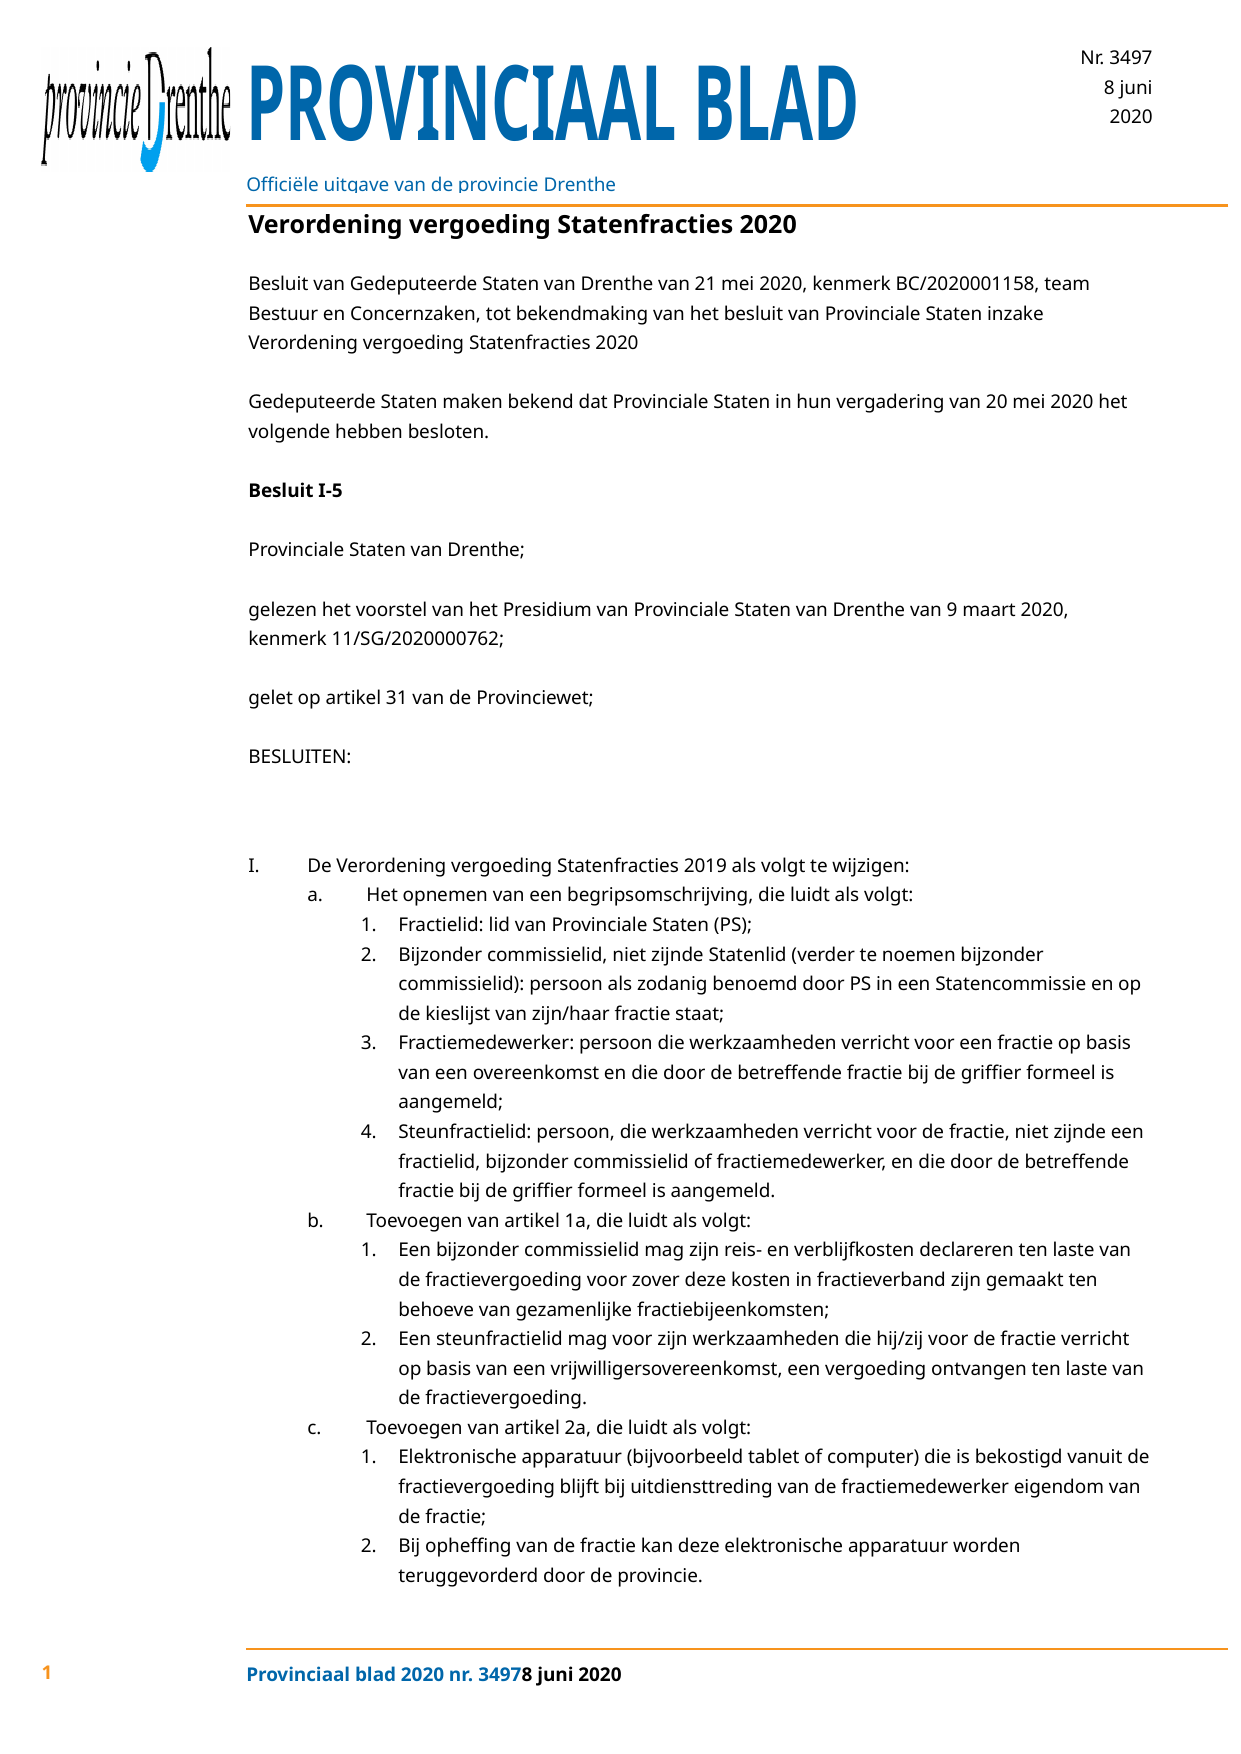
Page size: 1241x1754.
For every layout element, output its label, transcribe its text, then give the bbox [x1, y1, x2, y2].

list Een bijzonder commissielid mag zijn reis- en verblijfkosten declareren ten laste van de fractievergoeding voor zover deze kosten in fractieverband zijn gemaakt ten behoeve van gezamenlijke fractiebijeenkomsten; [361, 1237, 1152, 1322]
list Elektronische apparatuur (bijvoorbeeld tablet of computer) die is bekostigd vanuit de fractievergoeding blijft bij uitdiensttreding van de fractiemedewerker eigendom van de fractie; [361, 1444, 1152, 1529]
list Het opnemen van een begripsomschrijving, die luidt als volgt: [307, 882, 1152, 907]
list Fractiemedewerker: persoon die werkzaamheden verricht voor een fractie op basis van een overeenkomst en die door de betreffende fractie bij de griffier formeel is aangemeld; [361, 1029, 1152, 1114]
text Besluit van Gedeputeerde Staten van Drenthe van 21 mei 2020, kenmerk BC/2020001158, team Bestuur en Concernzaken, tot bekendmaking van het besluit van Provinciale Staten inzake Verordening vergoeding Statenfracties 2020 [248, 270, 1152, 355]
picture [41, 47, 231, 172]
text Verordening vergoeding Statenfracties 2020 [248, 207, 1152, 241]
list Steunfractielid: persoon, die werkzaamheden verricht voor de fractie, niet zijnde een fractielid, bijzonder commissielid of fractiemedewerker, en die door de betreffende fractie bij de griffier formeel is aangemeld. [361, 1118, 1152, 1203]
text BESLUITEN: [248, 744, 1152, 769]
list Een steunfractielid mag voor zijn werkzaamheden die hij/zij voor de fractie verricht op basis van een vrijwilligersovereenkomst, een vergoeding ontvangen ten laste van de fractievergoeding. [361, 1325, 1152, 1410]
list Toevoegen van artikel 2a, die luidt als volgt: [307, 1414, 1152, 1440]
text Provinciale Staten van Drenthe; [248, 537, 1152, 562]
text gelezen het voorstel van het Presidium van Provinciale Staten van Drenthe van 9 maart 2020, kenmerk 11/SG/2020000762; [248, 596, 1152, 651]
text Besluit I-5 [248, 477, 1152, 503]
list De Verordening vergoeding Statenfracties 2019 als volgt te wijzigen: [248, 852, 1152, 878]
list Bij opheffing van de fractie kan deze elektronische apparatuur worden teruggevorderd door de provincie. [361, 1532, 1152, 1588]
text Gedeputeerde Staten maken bekend dat Provinciale Staten in hun vergadering van 20 mei 2020 het volgende hebben besloten. [248, 389, 1152, 444]
list Fractielid: lid van Provinciale Staten (PS); [361, 911, 1152, 937]
list Bijzonder commissielid, niet zijnde Statenlid (verder te noemen bijzonder commissielid): persoon als zodanig benoemd door PS in een Statencommissie en op de kieslijst van zijn/haar fractie staat; [361, 941, 1152, 1026]
list Toevoegen van artikel 1a, die luidt als volgt: [307, 1207, 1152, 1233]
text gelet op artikel 31 van de Provinciewet; [248, 684, 1152, 710]
